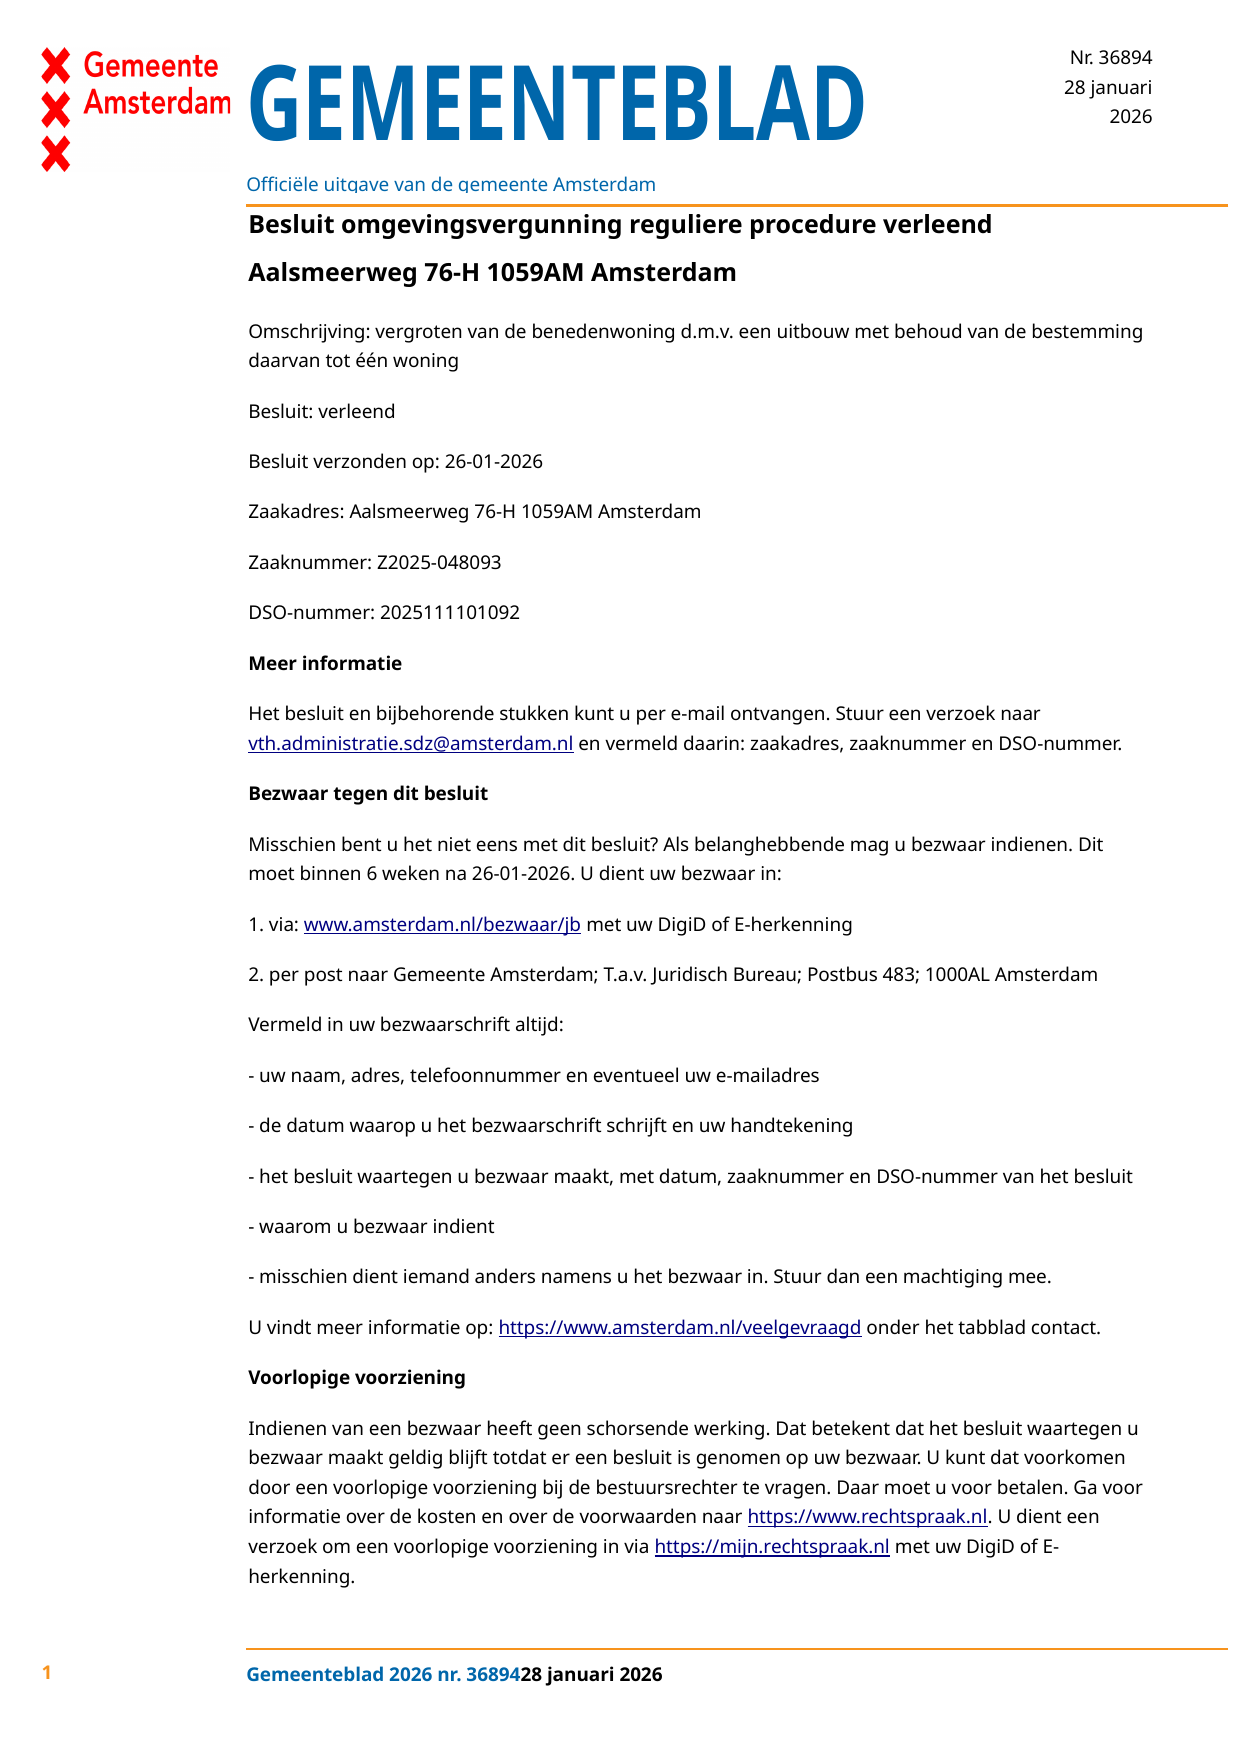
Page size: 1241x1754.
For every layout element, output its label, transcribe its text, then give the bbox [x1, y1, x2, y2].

text - de datum waarop u het bezwaarschrift schrijft en uw handtekening [248, 1112, 1152, 1138]
text Besluit verzonden op: 26-01-2026 [248, 448, 1152, 474]
text Zaakadres: Aalsmeerweg 76-H 1059AM Amsterdam [248, 499, 1152, 524]
text U vindt meer informatie op: https://www.amsterdam.nl/veelgevraagd onder het tabblad contact. [248, 1314, 1152, 1340]
text Vermeld in uw bezwaarschrift altijd: [248, 1012, 1152, 1037]
text - waarom u bezwaar indient [248, 1213, 1152, 1239]
text DSO-nummer: 2025111101092 [248, 599, 1152, 625]
text 2. per post naar Gemeente Amsterdam; T.a.v. Juridisch Bureau; Postbus 483; 1000AL Amsterdam [248, 961, 1152, 987]
text Zaaknummer: Z2025-048093 [248, 549, 1152, 575]
text Misschien bent u het niet eens met dit besluit? Als belanghebbende mag u bezwaar indienen. Dit moet binnen 6 weken na 26-01-2026. U dient uw bezwaar in: [248, 831, 1152, 886]
text Voorlopige voorziening [248, 1364, 1152, 1390]
text - het besluit waartegen u bezwaar maakt, met datum, zaaknummer en DSO-nummer van het besluit [248, 1163, 1152, 1189]
text Besluit: verleend [248, 398, 1152, 424]
text Omschrijving: vergroten van de benedenwoning d.m.v. een uitbouw met behoud van de bestemming daarvan tot één woning [248, 318, 1152, 373]
picture [41, 47, 231, 172]
text Het besluit en bijbehorende stukken kunt u per e-mail ontvangen. Stuur een verzoek naar vth.administratie.sdz@amsterdam.nl en vermeld daarin: zaakadres, zaaknummer en DSO-nummer. [248, 700, 1152, 756]
text - uw naam, adres, telefoonnummer en eventueel uw e-mailadres [248, 1062, 1152, 1088]
text - misschien dient iemand anders namens u het bezwaar in. Stuur dan een machtiging mee. [248, 1264, 1152, 1289]
text Meer informatie [248, 650, 1152, 676]
text Bezwaar tegen dit besluit [248, 780, 1152, 806]
text Indienen van een bezwaar heeft geen schorsende werking. Dat betekent dat het besluit waartegen u bezwaar maakt geldig blijft totdat er een besluit is genomen op uw bezwaar. U kunt dat voorkomen door een voorlopige voorziening bij de bestuursrechter te vragen. Daar moet u voor betalen. Ga voor informatie over de kosten en over de voorwaarden naar https://www.rechtspraak.nl. U dient een verzoek om een voorlopige voorziening in via https://mijn.rechtspraak.nl met uw DigiD of E-herkenning. [248, 1415, 1152, 1589]
text 1. via: www.amsterdam.nl/bezwaar/jb met uw DigiD of E-herkenning [248, 911, 1152, 937]
text Besluit omgevingsvergunning reguliere procedure verleend Aalsmeerweg 76-H 1059AM Amsterdam [248, 207, 1152, 288]
